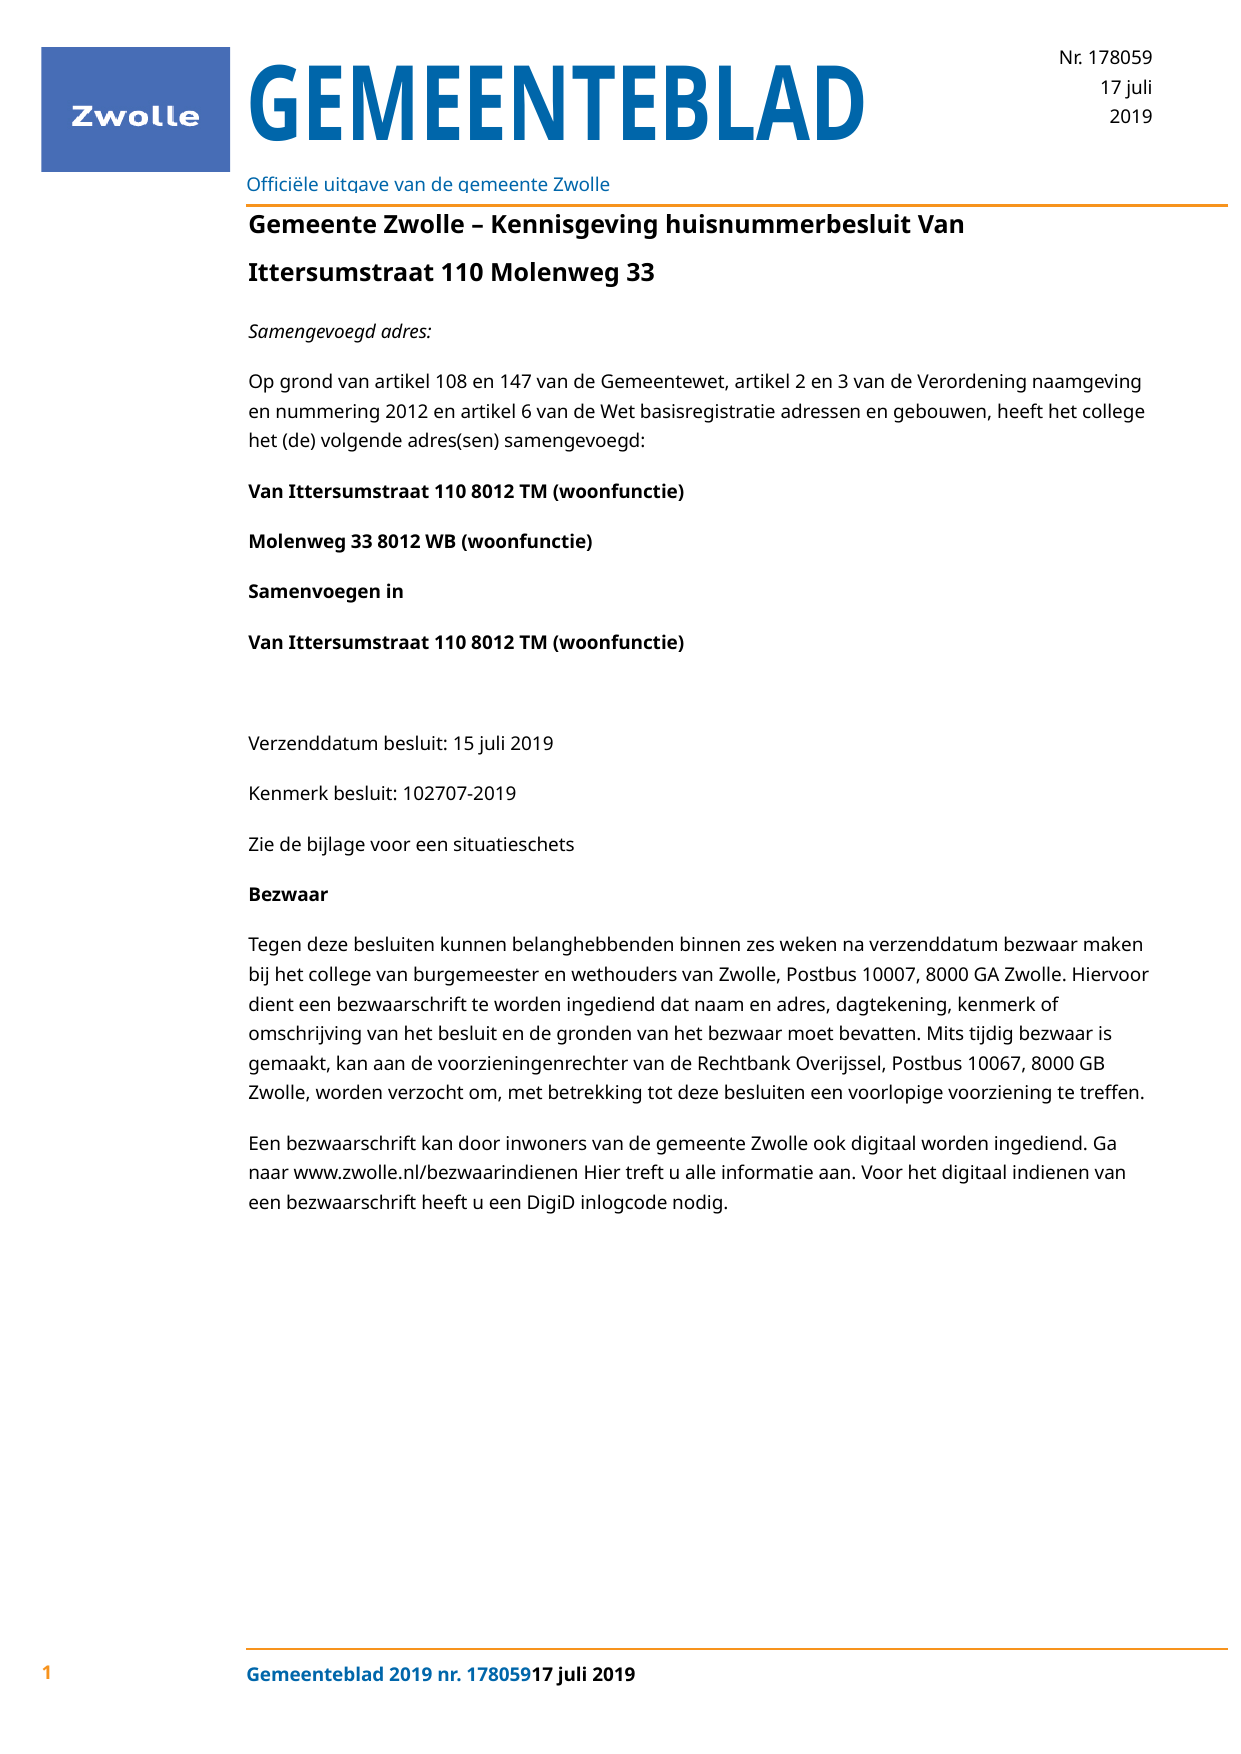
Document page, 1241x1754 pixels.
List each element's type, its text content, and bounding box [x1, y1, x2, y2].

text Op grond van artikel 108 en 147 van de Gemeentewet, artikel 2 en 3 van de Verordening naamgeving en nummering 2012 en artikel 6 van de Wet basisregistratie adressen en gebouwen, heeft het college het (de) volgende adres(sen) samengevoegd: [248, 368, 1152, 453]
text Van Ittersumstraat 110 8012 TM (woonfunctie) [248, 629, 1152, 655]
text Tegen deze besluiten kunnen belanghebbenden binnen zes weken na verzenddatum bezwaar maken bij het college van burgemeester en wethouders van Zwolle, Postbus 10007, 8000 GA Zwolle. Hiervoor dient een bezwaarschrift te worden ingediend dat naam en adres, dagtekening, kenmerk of omschrijving van het besluit en de gronden van het bezwaar moet bevatten. Mits tijdig bezwaar is gemaakt, kan aan de voorzieningenrechter van de Rechtbank Overijssel, Postbus 10067, 8000 GB Zwolle, worden verzocht om, met betrekking tot deze besluiten een voorlopige voorziening te treffen. [248, 932, 1152, 1105]
text Kenmerk besluit: 102707-2019 [248, 780, 1152, 806]
text Gemeente Zwolle – Kennisgeving huisnummerbesluit Van Ittersumstraat 110 Molenweg 33 [248, 207, 1152, 288]
text Bezwaar [248, 881, 1152, 907]
text Verzenddatum besluit: 15 juli 2019 [248, 730, 1152, 756]
text Van Ittersumstraat 110 8012 TM (woonfunctie) [248, 478, 1152, 504]
text Samengevoegd adres: [248, 318, 1152, 344]
text Zie de bijlage voor een situatieschets [248, 831, 1152, 857]
picture [41, 47, 231, 172]
text Molenweg 33 8012 WB (woonfunctie) [248, 528, 1152, 554]
text Samenvoegen in [248, 579, 1152, 604]
text Een bezwaarschrift kan door inwoners van de gemeente Zwolle ook digitaal worden ingediend. Ga naar www.zwolle.nl/bezwaarindienen Hier treft u alle informatie aan. Voor het digitaal indienen van een bezwaarschrift heeft u een DigiD inlogcode nodig. [248, 1130, 1152, 1215]
